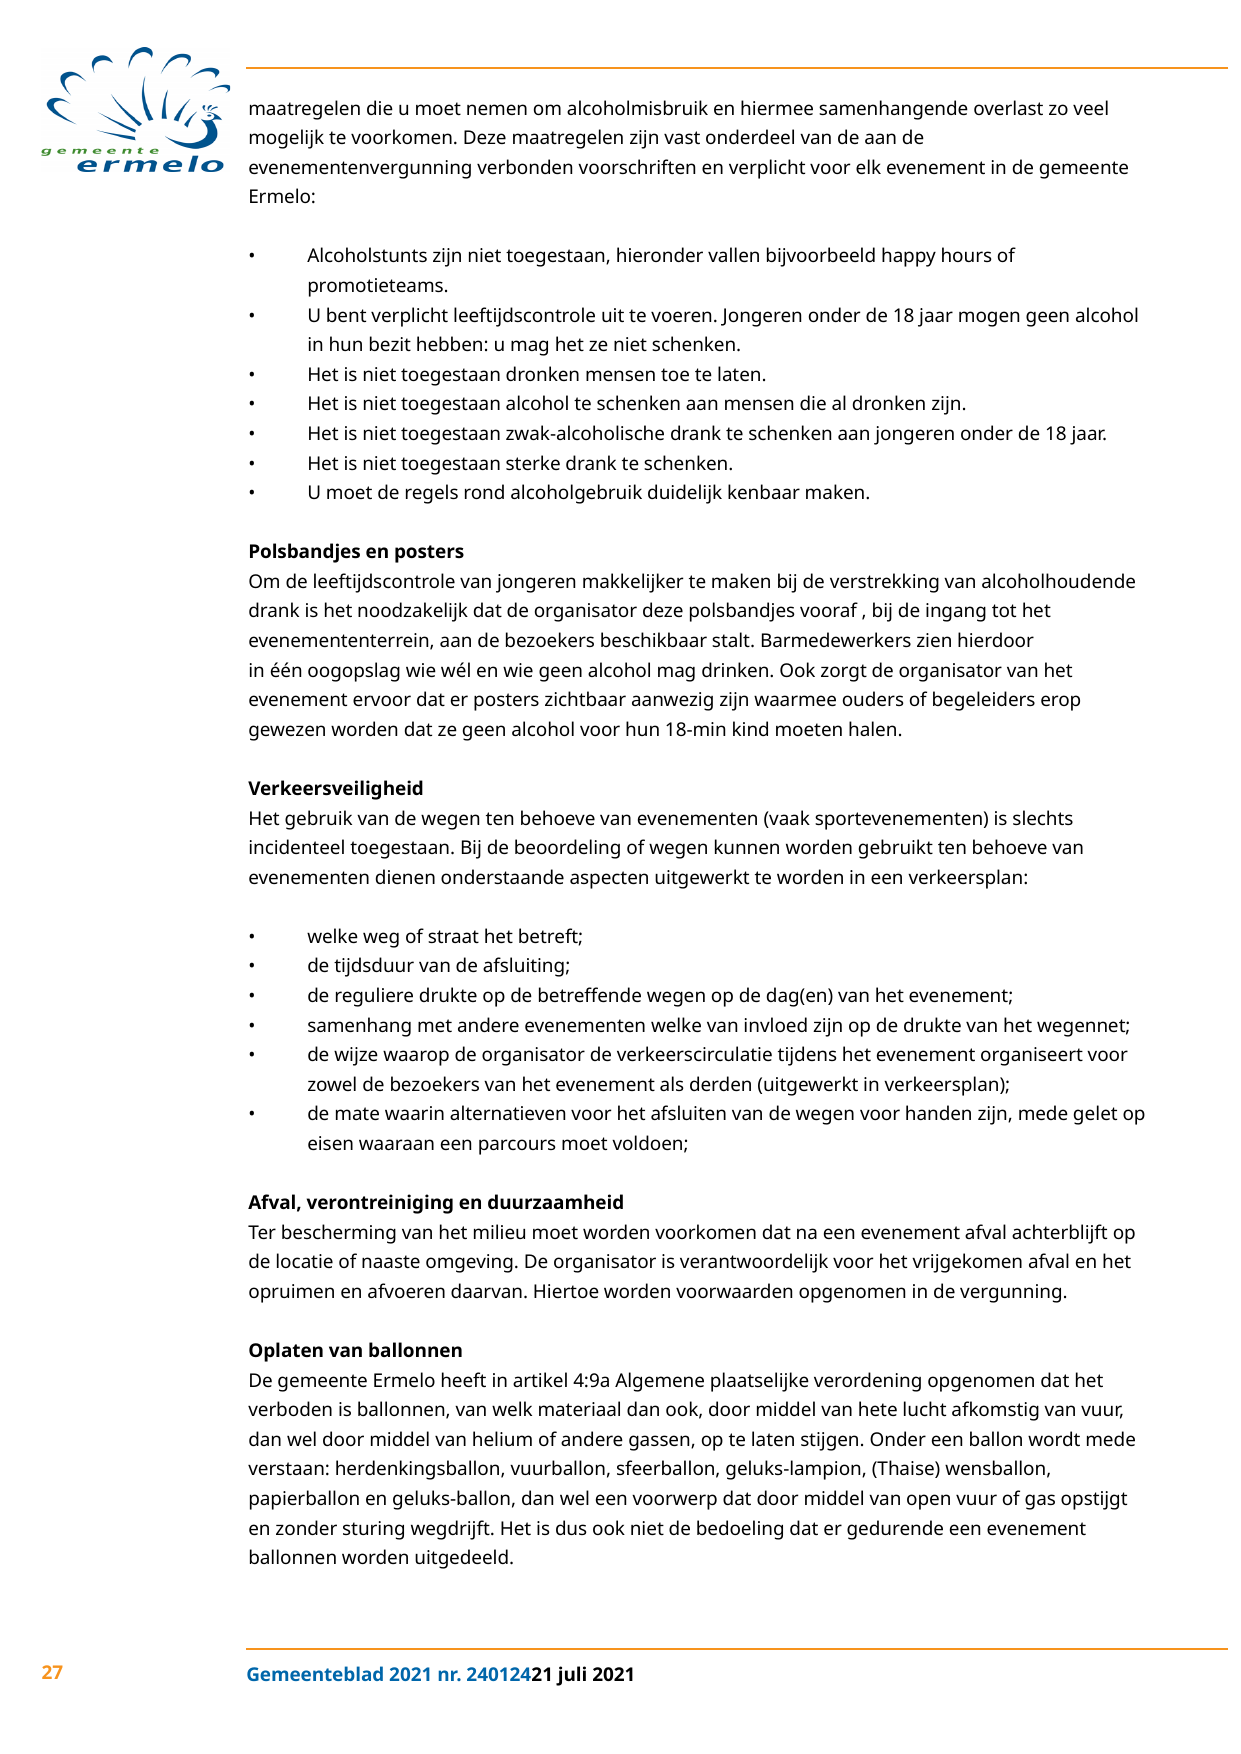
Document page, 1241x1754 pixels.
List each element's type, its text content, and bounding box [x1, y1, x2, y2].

list Het is niet toegestaan alcohol te schenken aan mensen die al dronken zijn. [248, 391, 1152, 416]
text maatregelen die u moet nemen om alcoholmisbruik en hiermee samenhangende overlast zo veel mogelijk te voorkomen. Deze maatregelen zijn vast onderdeel van de aan de evenementenvergunning verbonden voorschriften en verplicht voor elk evenement in de gemeente Ermelo: [248, 95, 1152, 209]
list welke weg of straat het betreft; [248, 923, 1152, 949]
text Afval, verontreiniging en duurzaamheid [248, 1189, 1152, 1215]
list de tijdsduur van de afsluiting; [248, 953, 1152, 978]
text dan wel door middel van helium of andere gassen, op te laten stijgen. Onder een ballon wordt mede verstaan: herdenkingsballon, vuurballon, sfeerballon, geluks-lampion, (Thaise) wensballon, papierballon en geluks-ballon, dan wel een voorwerp dat door middel van open vuur of gas opstijgt en zonder sturing wegdrijft. Het is dus ook niet de bedoeling dat er gedurende een evenement ballonnen worden uitgedeeld. [248, 1426, 1152, 1570]
list Het is niet toegestaan dronken mensen toe te laten. [248, 361, 1152, 387]
list Het is niet toegestaan sterke drank te schenken. [248, 450, 1152, 476]
text in één oogopslag wie wél en wie geen alcohol mag drinken. Ook zorgt de organisator van het evenement ervoor dat er posters zichtbaar aanwezig zijn waarmee ouders of begeleiders erop gewezen worden dat ze geen alcohol voor hun 18-min kind moeten halen. [248, 657, 1152, 742]
list Alcoholstunts zijn niet toegestaan, hieronder vallen bijvoorbeeld happy hours of promotieteams. [248, 243, 1152, 298]
list U moet de regels rond alcoholgebruik duidelijk kenbaar maken. [248, 479, 1152, 505]
text Verkeersveiligheid [248, 775, 1152, 801]
list de reguliere drukte op de betreffende wegen op de dag(en) van het evenement; [248, 982, 1152, 1008]
list Het is niet toegestaan zwak-alcoholische drank te schenken aan jongeren onder de 18 jaar. [248, 420, 1152, 446]
picture [41, 47, 231, 172]
text Om de leeftijdscontrole van jongeren makkelijker te maken bij de verstrekking van alcoholhoudende drank is het noodzakelijk dat de organisator deze polsbandjes vooraf , bij de ingang tot het evenemententerrein, aan de bezoekers beschikbaar stalt. Barmedewerkers zien hierdoor [248, 568, 1152, 653]
list de mate waarin alternatieven voor het afsluiten van de wegen voor handen zijn, mede gelet op eisen waaraan een parcours moet voldoen; [248, 1101, 1152, 1156]
list samenhang met andere evenementen welke van invloed zijn op de drukte van het wegennet; [248, 1012, 1152, 1038]
list de wijze waarop de organisator de verkeerscirculatie tijdens het evenement organiseert voor zowel de bezoekers van het evenement als derden (uitgewerkt in verkeersplan); [248, 1041, 1152, 1097]
list U bent verplicht leeftijdscontrole uit te voeren. Jongeren onder de 18 jaar mogen geen alcohol in hun bezit hebben: u mag het ze niet schenken. [248, 302, 1152, 357]
text De gemeente Ermelo heeft in artikel 4:9a Algemene plaatselijke verordening opgenomen dat het verboden is ballonnen, van welk materiaal dan ook, door middel van hete lucht afkomstig van vuur, [248, 1367, 1152, 1422]
text Ter bescherming van het milieu moet worden voorkomen dat na een evenement afval achterblijft op de locatie of naaste omgeving. De organisator is verantwoordelijk voor het vrijgekomen afval en het opruimen en afvoeren daarvan. Hiertoe worden voorwaarden opgenomen in de vergunning. [248, 1219, 1152, 1304]
text Het gebruik van de wegen ten behoeve van evenementen (vaak sportevenementen) is slechts incidenteel toegestaan. Bij de beoordeling of wegen kunnen worden gebruikt ten behoeve van evenementen dienen onderstaande aspecten uitgewerkt te worden in een verkeersplan: [248, 805, 1152, 890]
text Oplaten van ballonnen [248, 1337, 1152, 1363]
text Polsbandjes en posters [248, 538, 1152, 564]
